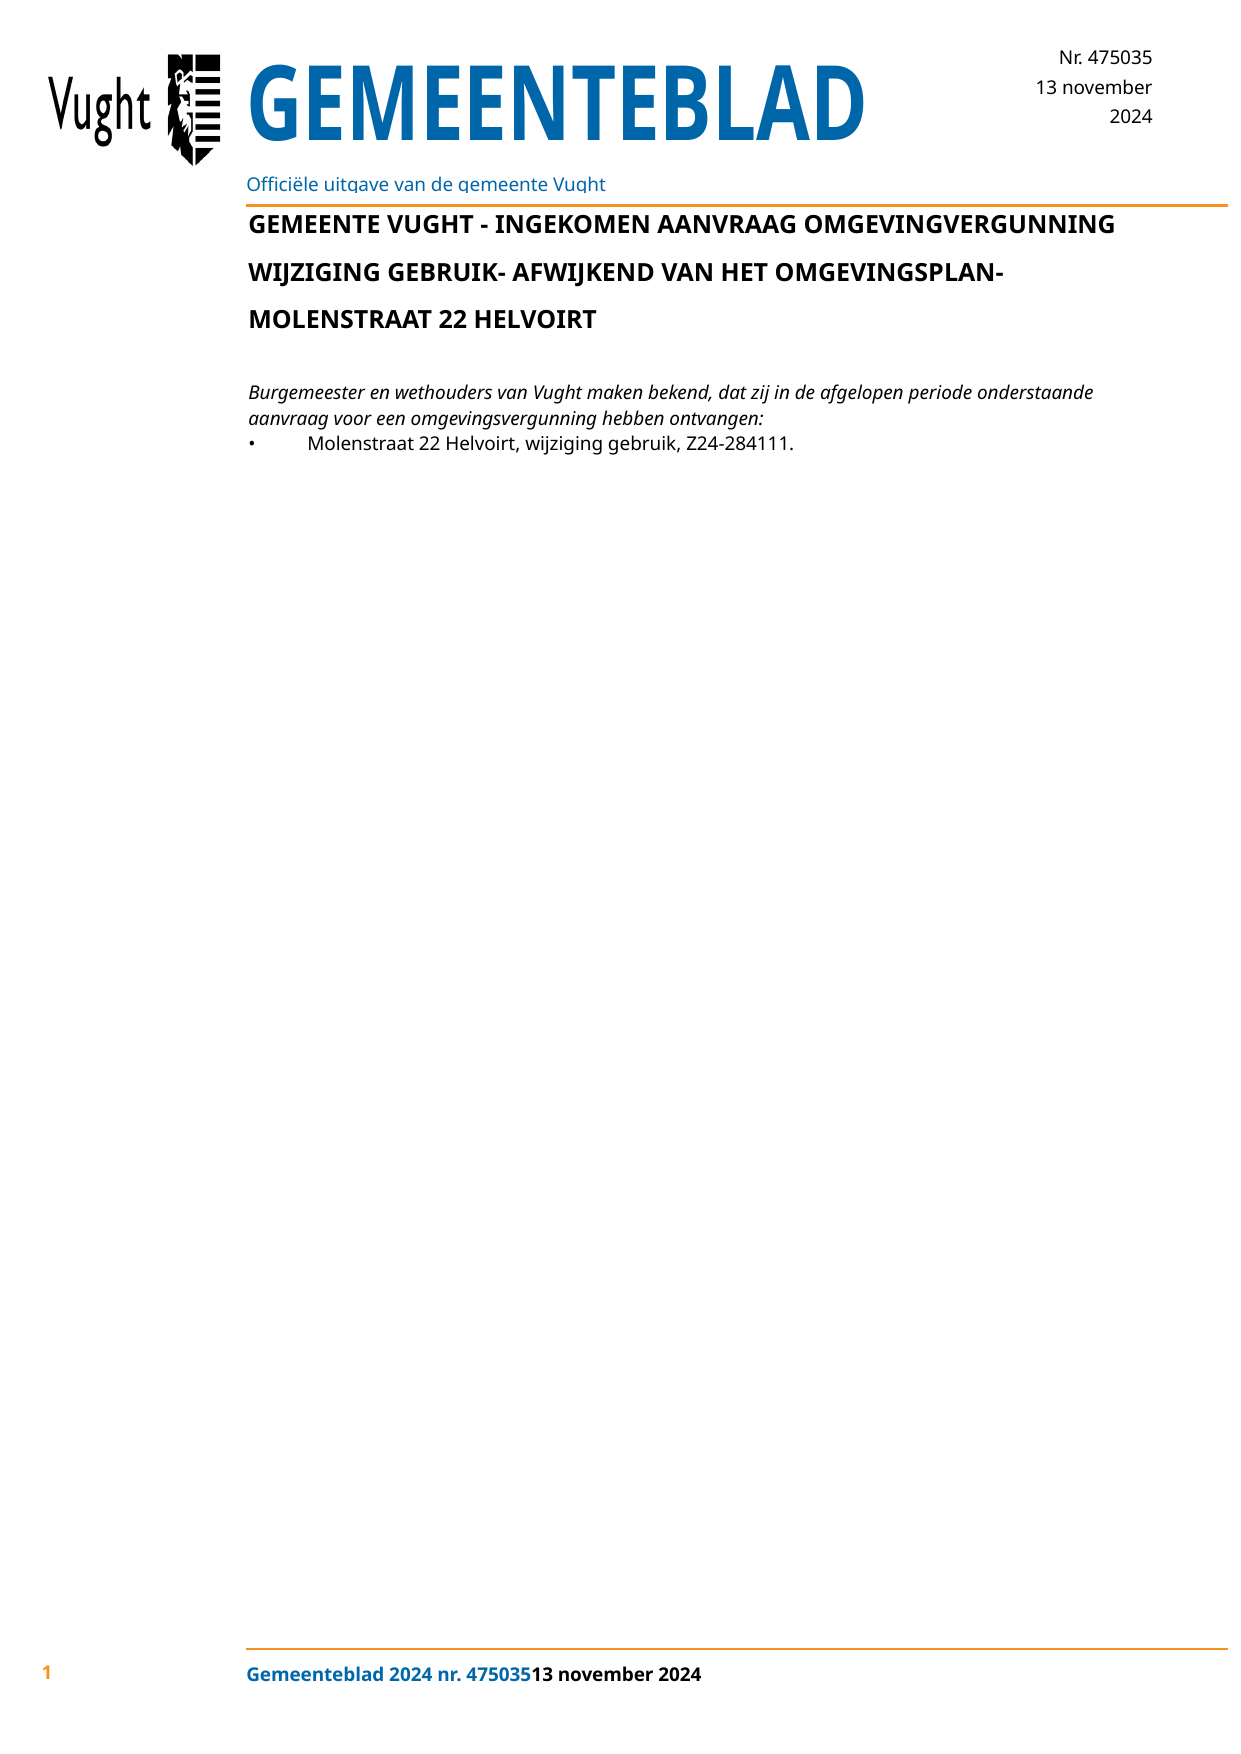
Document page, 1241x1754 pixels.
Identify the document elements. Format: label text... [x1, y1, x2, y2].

text GEMEENTE VUGHT - INGEKOMEN AANVRAAG OMGEVINGVERGUNNING WIJZIGING GEBRUIK- AFWIJKEND VAN HET OMGEVINGSPLAN-MOLENSTRAAT 22 HELVOIRT [248, 207, 1152, 336]
list Molenstraat 22 Helvoirt, wijziging gebruik, Z24-284111. [248, 431, 1152, 456]
picture [41, 47, 231, 172]
text Burgemeester en wethouders van Vught maken bekend, dat zij in de afgelopen periode onderstaande aanvraag voor een omgevingsvergunning hebben ontvangen: [248, 379, 1152, 431]
